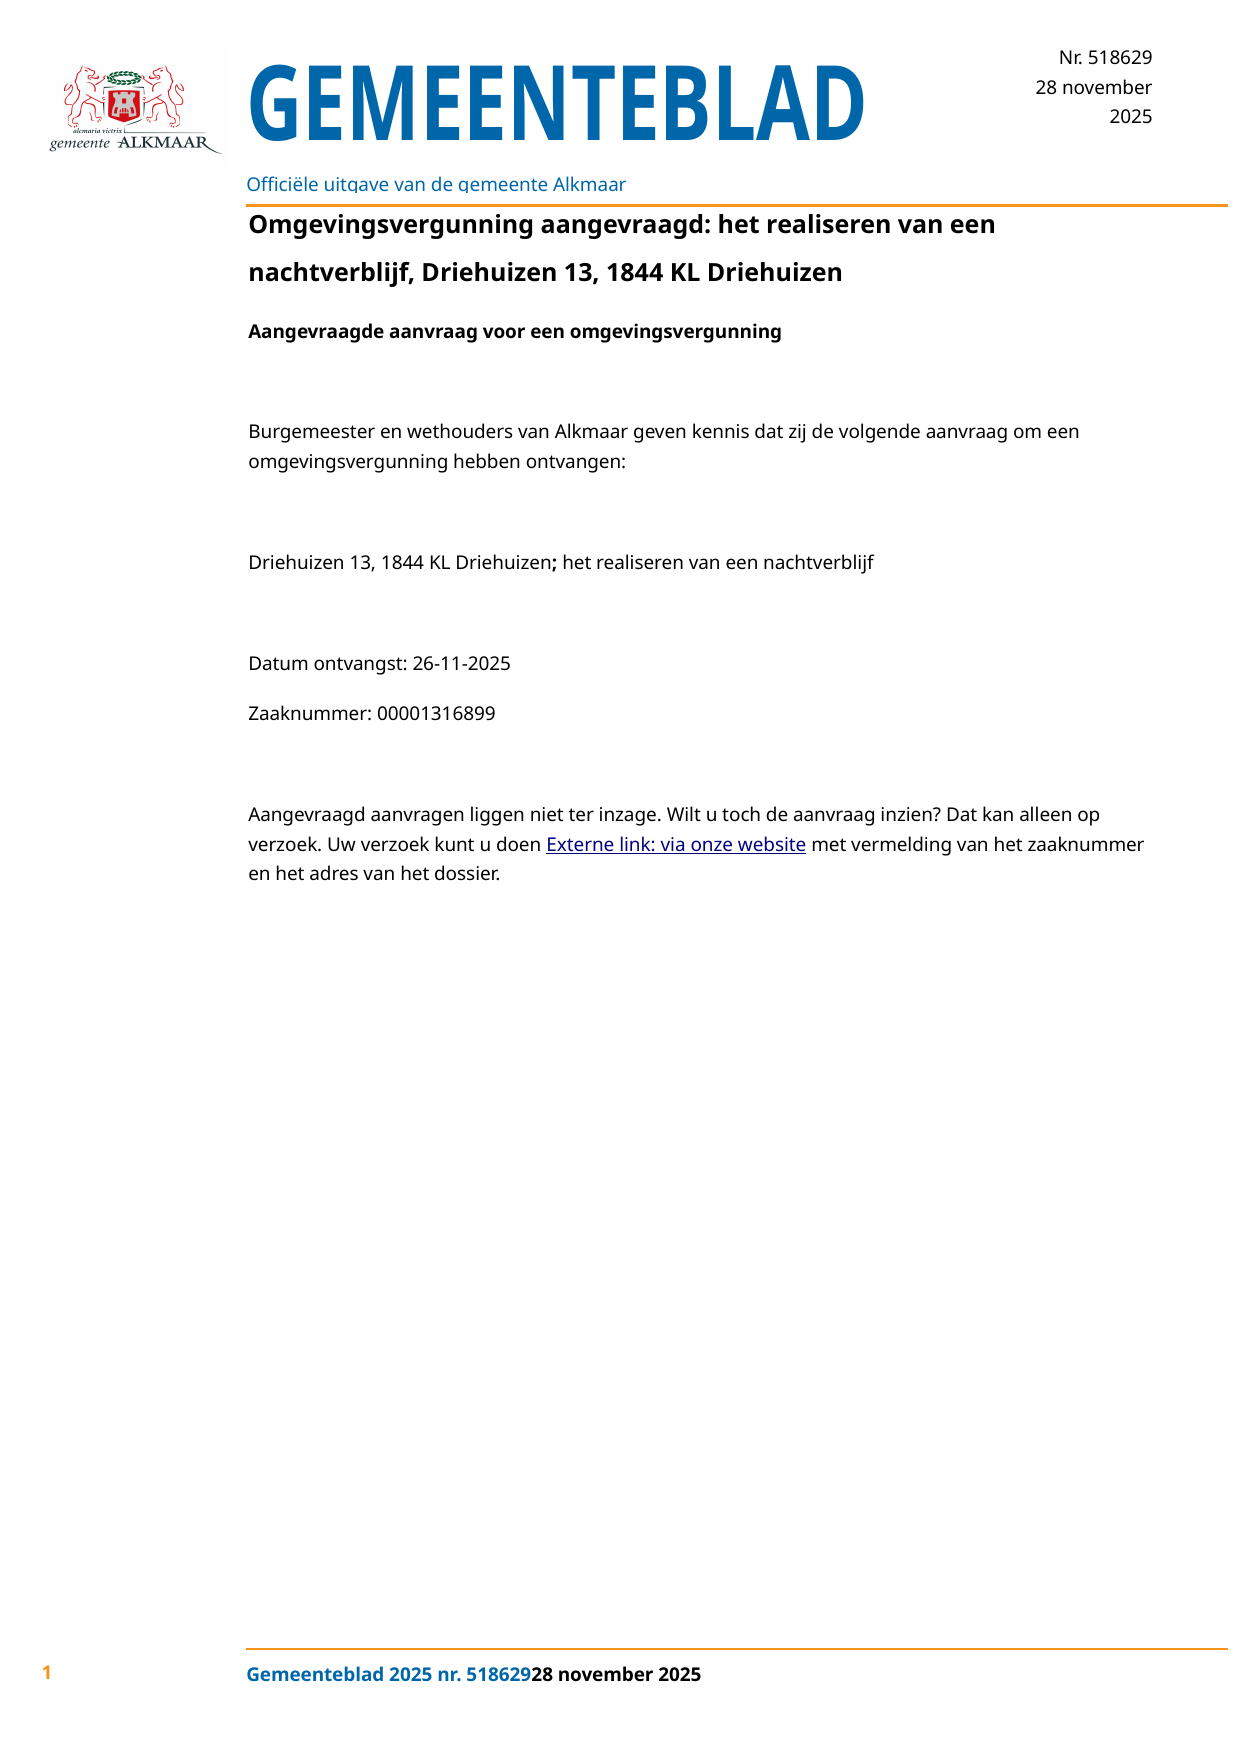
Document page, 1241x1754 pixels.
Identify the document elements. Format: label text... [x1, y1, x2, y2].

text Burgemeester en wethouders van Alkmaar geven kennis dat zij de volgende aanvraag om een omgevingsvergunning hebben ontvangen: [248, 419, 1152, 474]
text Zaaknummer: 00001316899 [248, 700, 1152, 726]
text Datum ontvangst: 26-11-2025 [248, 650, 1152, 676]
text Aangevraagd aanvragen liggen niet ter inzage. Wilt u toch de aanvraag inzien? Dat kan alleen op verzoek. Uw verzoek kunt u doen Externe link: via onze website met vermelding van het zaaknummer en het adres van het dossier. [248, 801, 1152, 886]
text Omgevingsvergunning aangevraagd: het realiseren van een nachtverblijf, Driehuizen 13, 1844 KL Driehuizen [248, 207, 1152, 288]
picture [41, 47, 231, 172]
text Aangevraagde aanvraag voor een omgevingsvergunning [248, 318, 1152, 344]
text Driehuizen 13, 1844 KL Driehuizen; het realiseren van een nachtverblijf [248, 549, 1152, 575]
